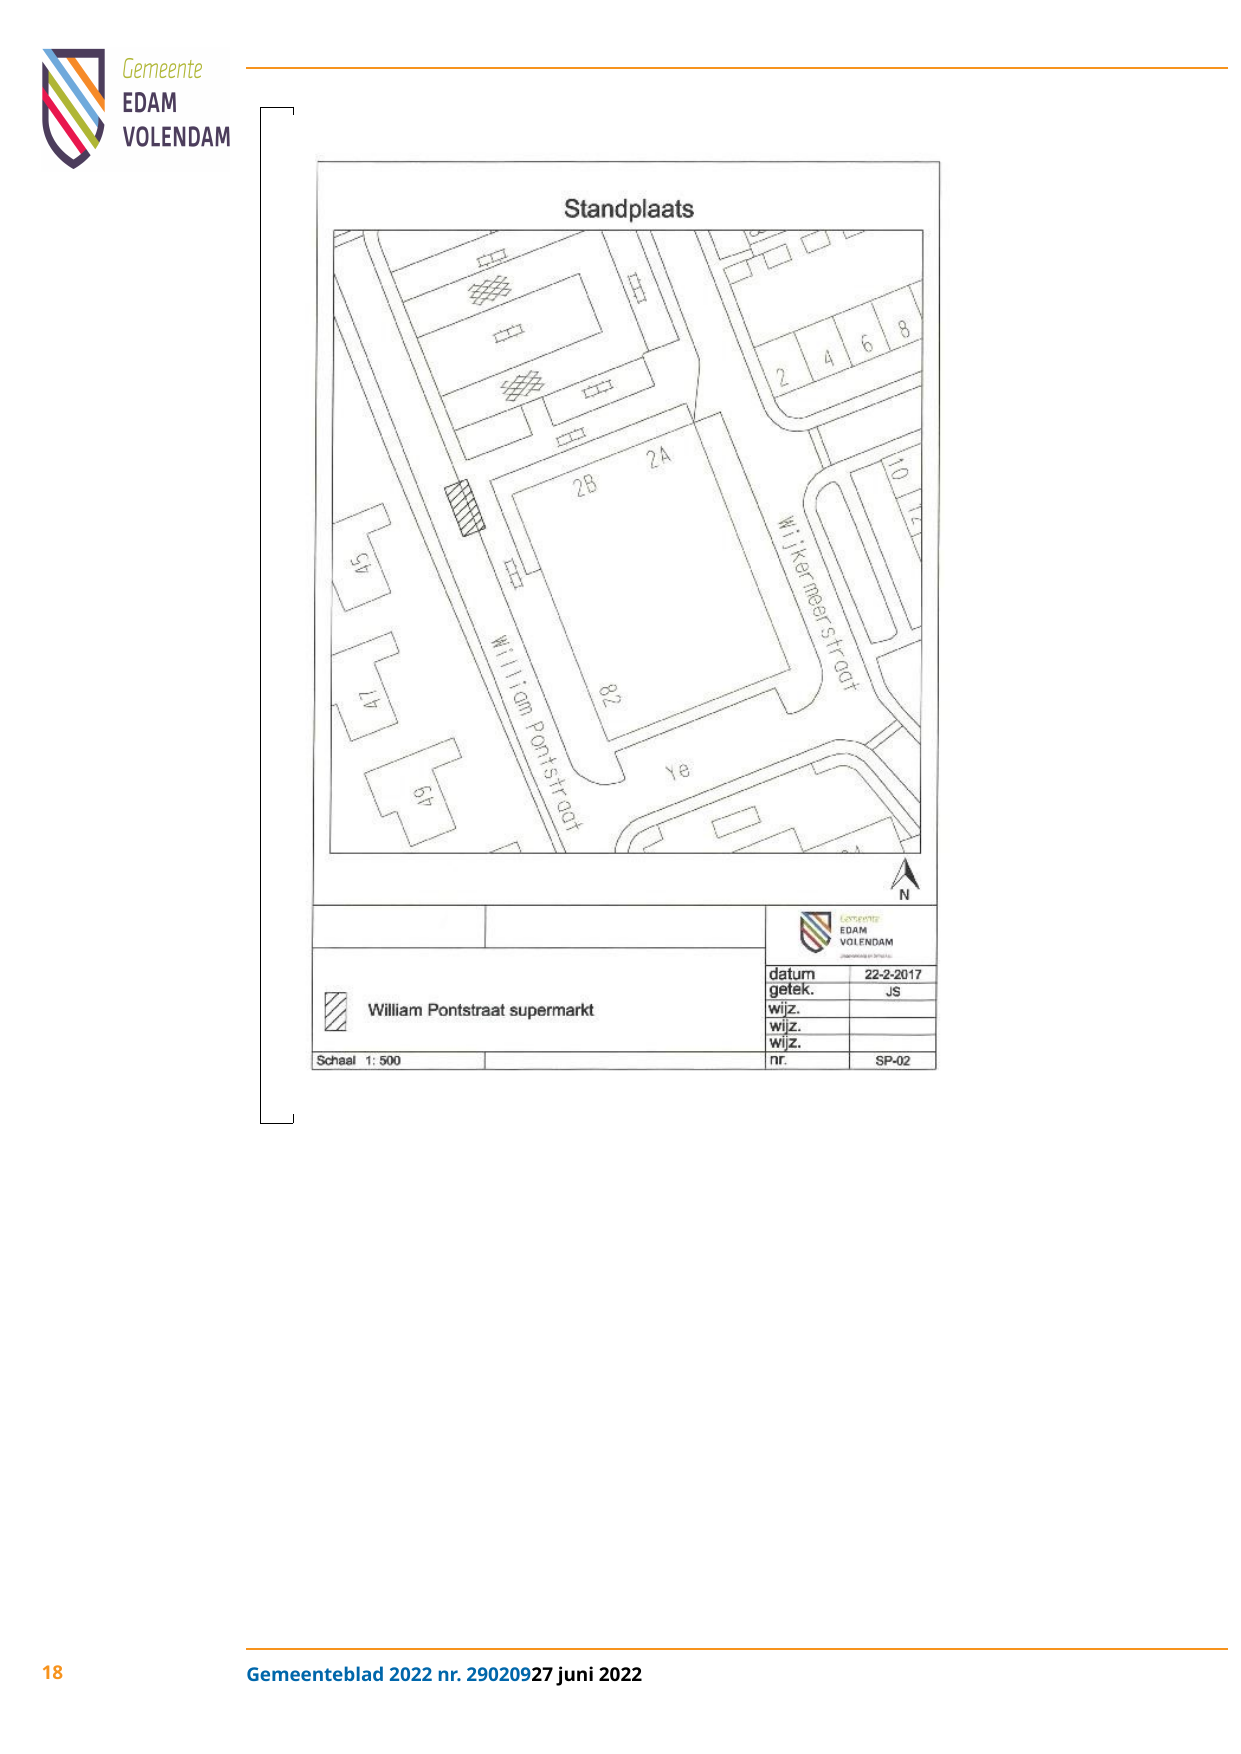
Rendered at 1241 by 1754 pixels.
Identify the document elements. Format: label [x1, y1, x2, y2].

picture [268, 115, 978, 1114]
picture [41, 47, 231, 172]
